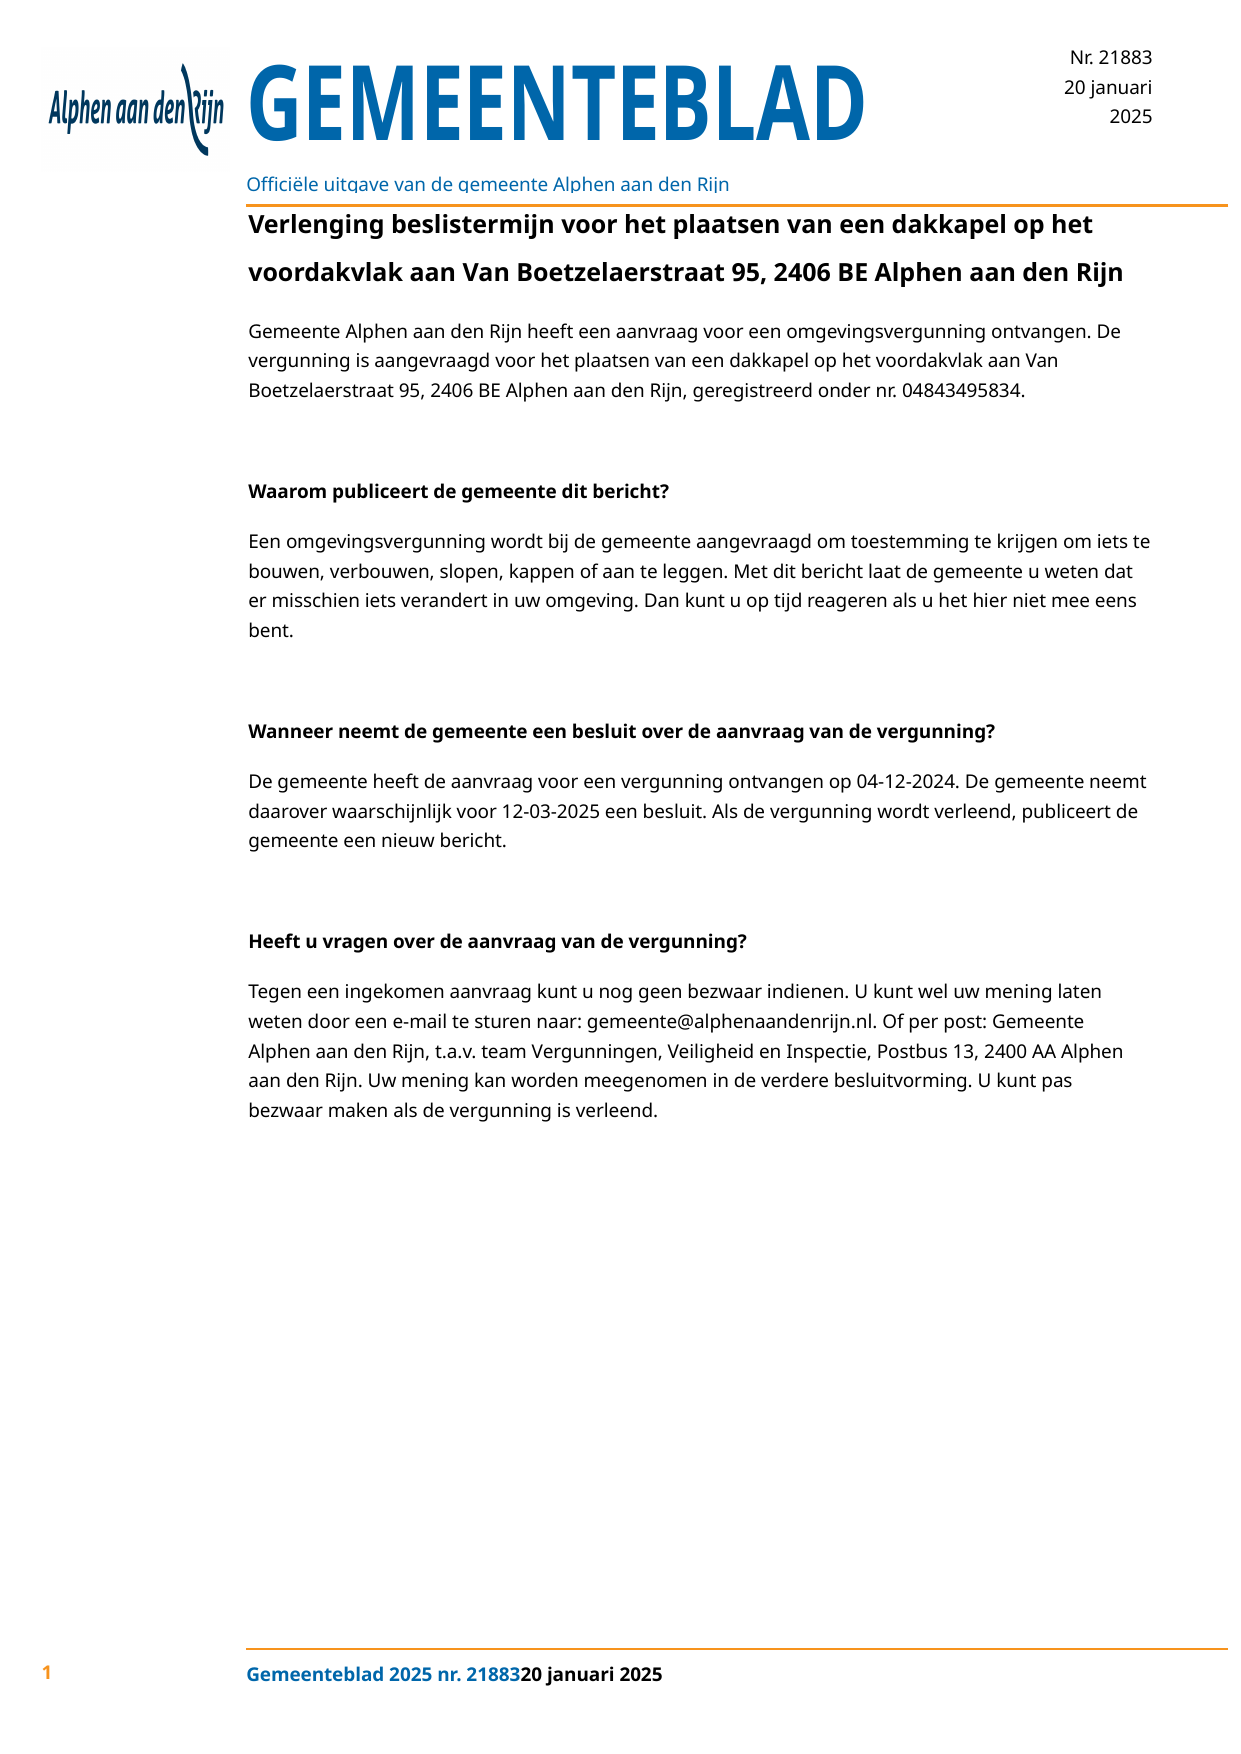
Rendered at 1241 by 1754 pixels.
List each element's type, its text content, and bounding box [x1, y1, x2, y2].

text Tegen een ingekomen aanvraag kunt u nog geen bezwaar indienen. U kunt wel uw mening laten weten door een e-mail te sturen naar: gemeente@alphenaandenrijn.nl. Of per post: Gemeente Alphen aan den Rijn, t.a.v. team Vergunningen, Veiligheid en Inspectie, Postbus 13, 2400 AA Alphen aan den Rijn. Uw mening kan worden meegenomen in de verdere besluitvorming. U kunt pas bezwaar maken als de vergunning is verleend. [248, 979, 1152, 1123]
text Waarom publiceert de gemeente dit bericht? [248, 478, 1152, 504]
picture [41, 47, 231, 172]
text Heeft u vragen over de aanvraag van de vergunning? [248, 928, 1152, 954]
text Verlenging beslistermijn voor het plaatsen van een dakkapel op het voordakvlak aan Van Boetzelaerstraat 95, 2406 BE Alphen aan den Rijn [248, 207, 1152, 288]
text De gemeente heeft de aanvraag voor een vergunning ontvangen op 04-12-2024. De gemeente neemt daarover waarschijnlijk voor 12-03-2025 een besluit. Als de vergunning wordt verleend, publiceert de gemeente een nieuw bericht. [248, 768, 1152, 853]
text Een omgevingsvergunning wordt bij de gemeente aangevraagd om toestemming te krijgen om iets te bouwen, verbouwen, slopen, kappen of aan te leggen. Met dit bericht laat de gemeente u weten dat er misschien iets verandert in uw omgeving. Dan kunt u op tijd reageren als u het hier niet mee eens bent. [248, 528, 1152, 643]
text Gemeente Alphen aan den Rijn heeft een aanvraag voor een omgevingsvergunning ontvangen. De vergunning is aangevraagd voor het plaatsen van een dakkapel op het voordakvlak aan Van Boetzelaerstraat 95, 2406 BE Alphen aan den Rijn, geregistreerd onder nr. 04843495834. [248, 318, 1152, 403]
text Wanneer neemt de gemeente een besluit over de aanvraag van de vergunning? [248, 718, 1152, 744]
